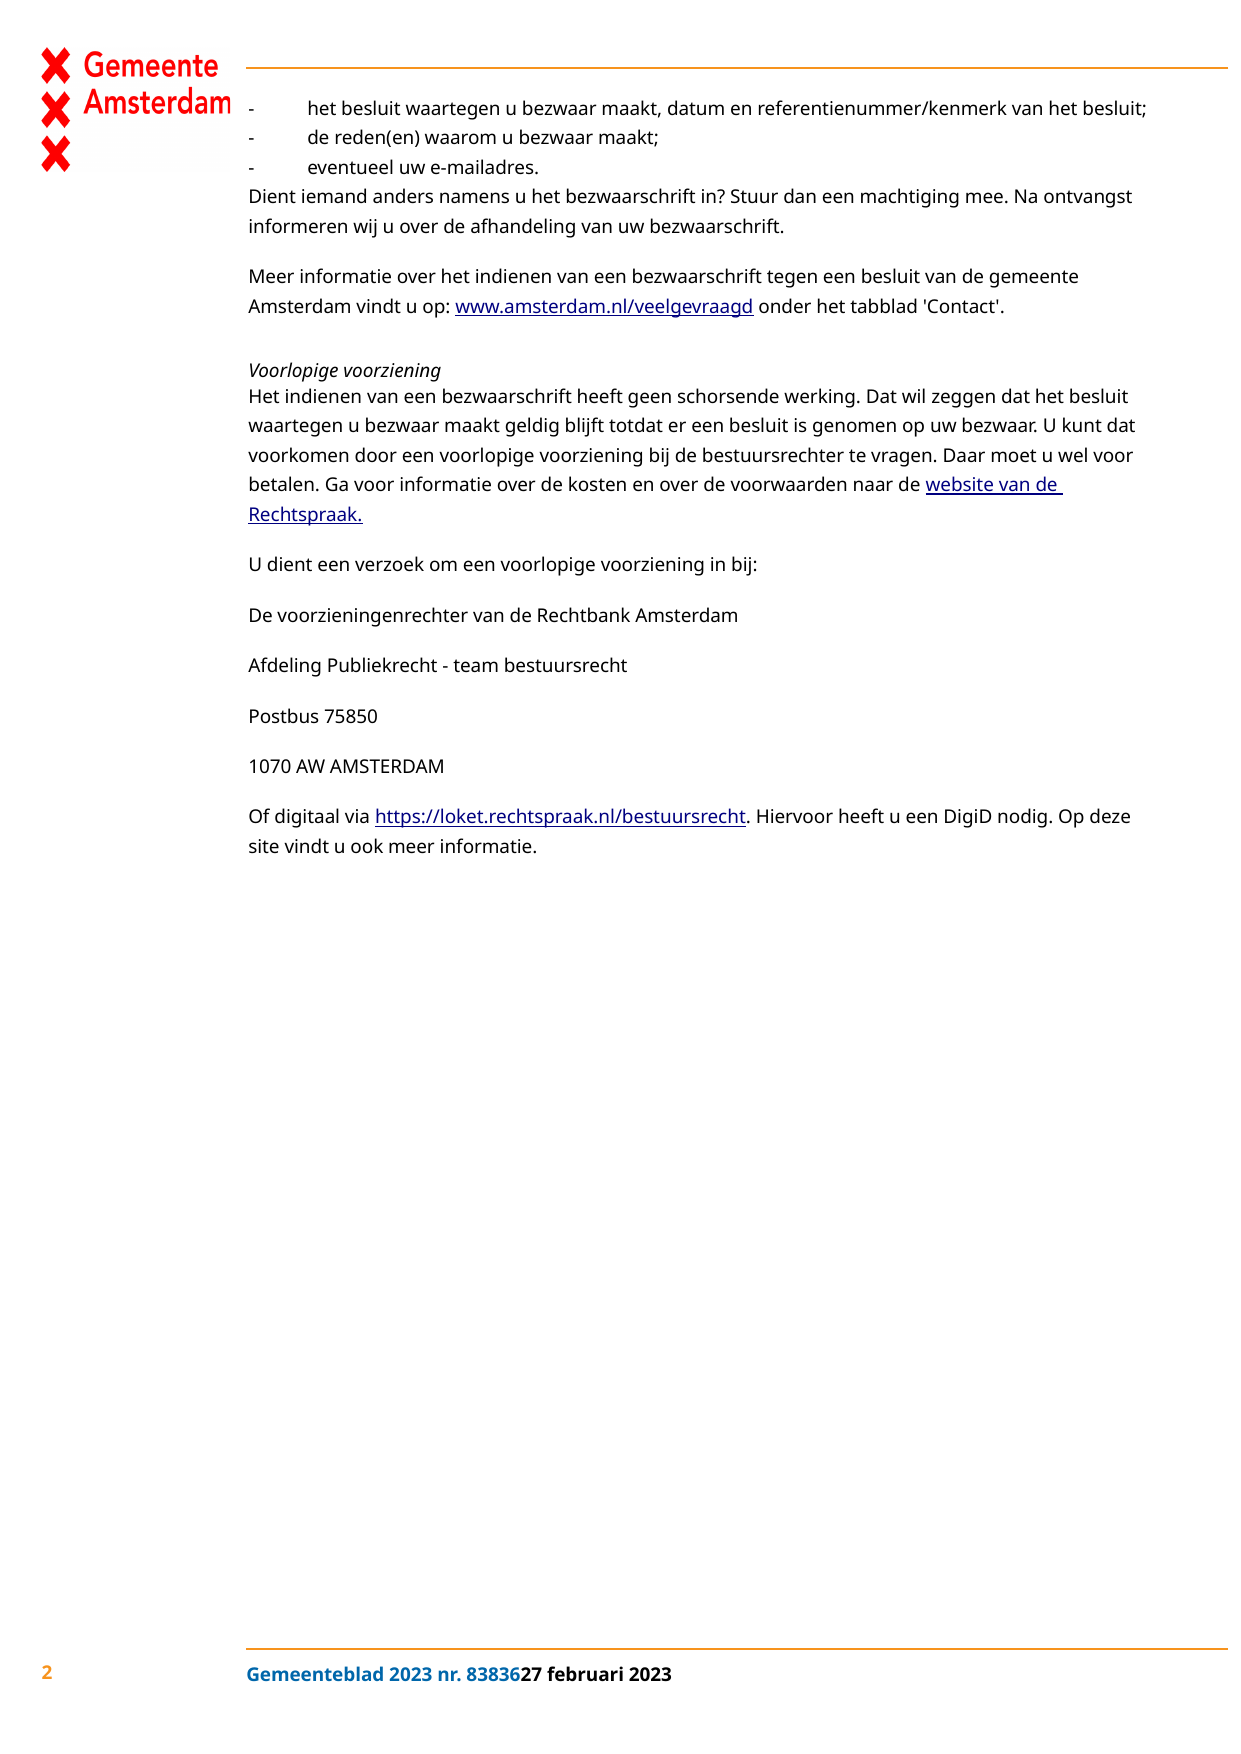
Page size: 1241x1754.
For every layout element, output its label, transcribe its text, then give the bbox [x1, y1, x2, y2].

text Voorlopige voorziening [248, 357, 1152, 383]
list de reden(en) waarom u bezwaar maakt; [248, 124, 1152, 150]
text Afdeling Publiekrecht - team bestuursrecht [248, 652, 1152, 678]
text Of digitaal via https://loket.rechtspraak.nl/bestuursrecht. Hiervoor heeft u een DigiD nodig. Op deze site vindt u ook meer informatie. [248, 804, 1152, 859]
text Het indienen van een bezwaarschrift heeft geen schorsende werking. Dat wil zeggen dat het besluit waartegen u bezwaar maakt geldig blijft totdat er een besluit is genomen op uw bezwaar. U kunt dat voorkomen door een voorlopige voorziening bij de bestuursrechter te vragen. Daar moet u wel voor betalen. Ga voor informatie over de kosten en over de voorwaarden naar de website van de Rechtspraak. [248, 383, 1152, 527]
text Dient iemand anders namens u het bezwaarschrift in? Stuur dan een machtiging mee. Na ontvangst informeren wij u over de afhandeling van uw bezwaarschrift. [248, 183, 1152, 239]
text Meer informatie over het indienen van een bezwaarschrift tegen een besluit van de gemeente Amsterdam vindt u op: www.amsterdam.nl/veelgevraagd onder het tabblad 'Contact'. [248, 263, 1152, 319]
picture [41, 47, 231, 172]
text 1070 AW AMSTERDAM [248, 753, 1152, 779]
list eventueel uw e-mailadres. [248, 154, 1152, 180]
text Postbus 75850 [248, 703, 1152, 728]
text U dient een verzoek om een voorlopige voorziening in bij: [248, 552, 1152, 577]
list het besluit waartegen u bezwaar maakt, datum en referentienummer/kenmerk van het besluit; [248, 95, 1152, 121]
text De voorzieningenrechter van de Rechtbank Amsterdam [248, 602, 1152, 628]
